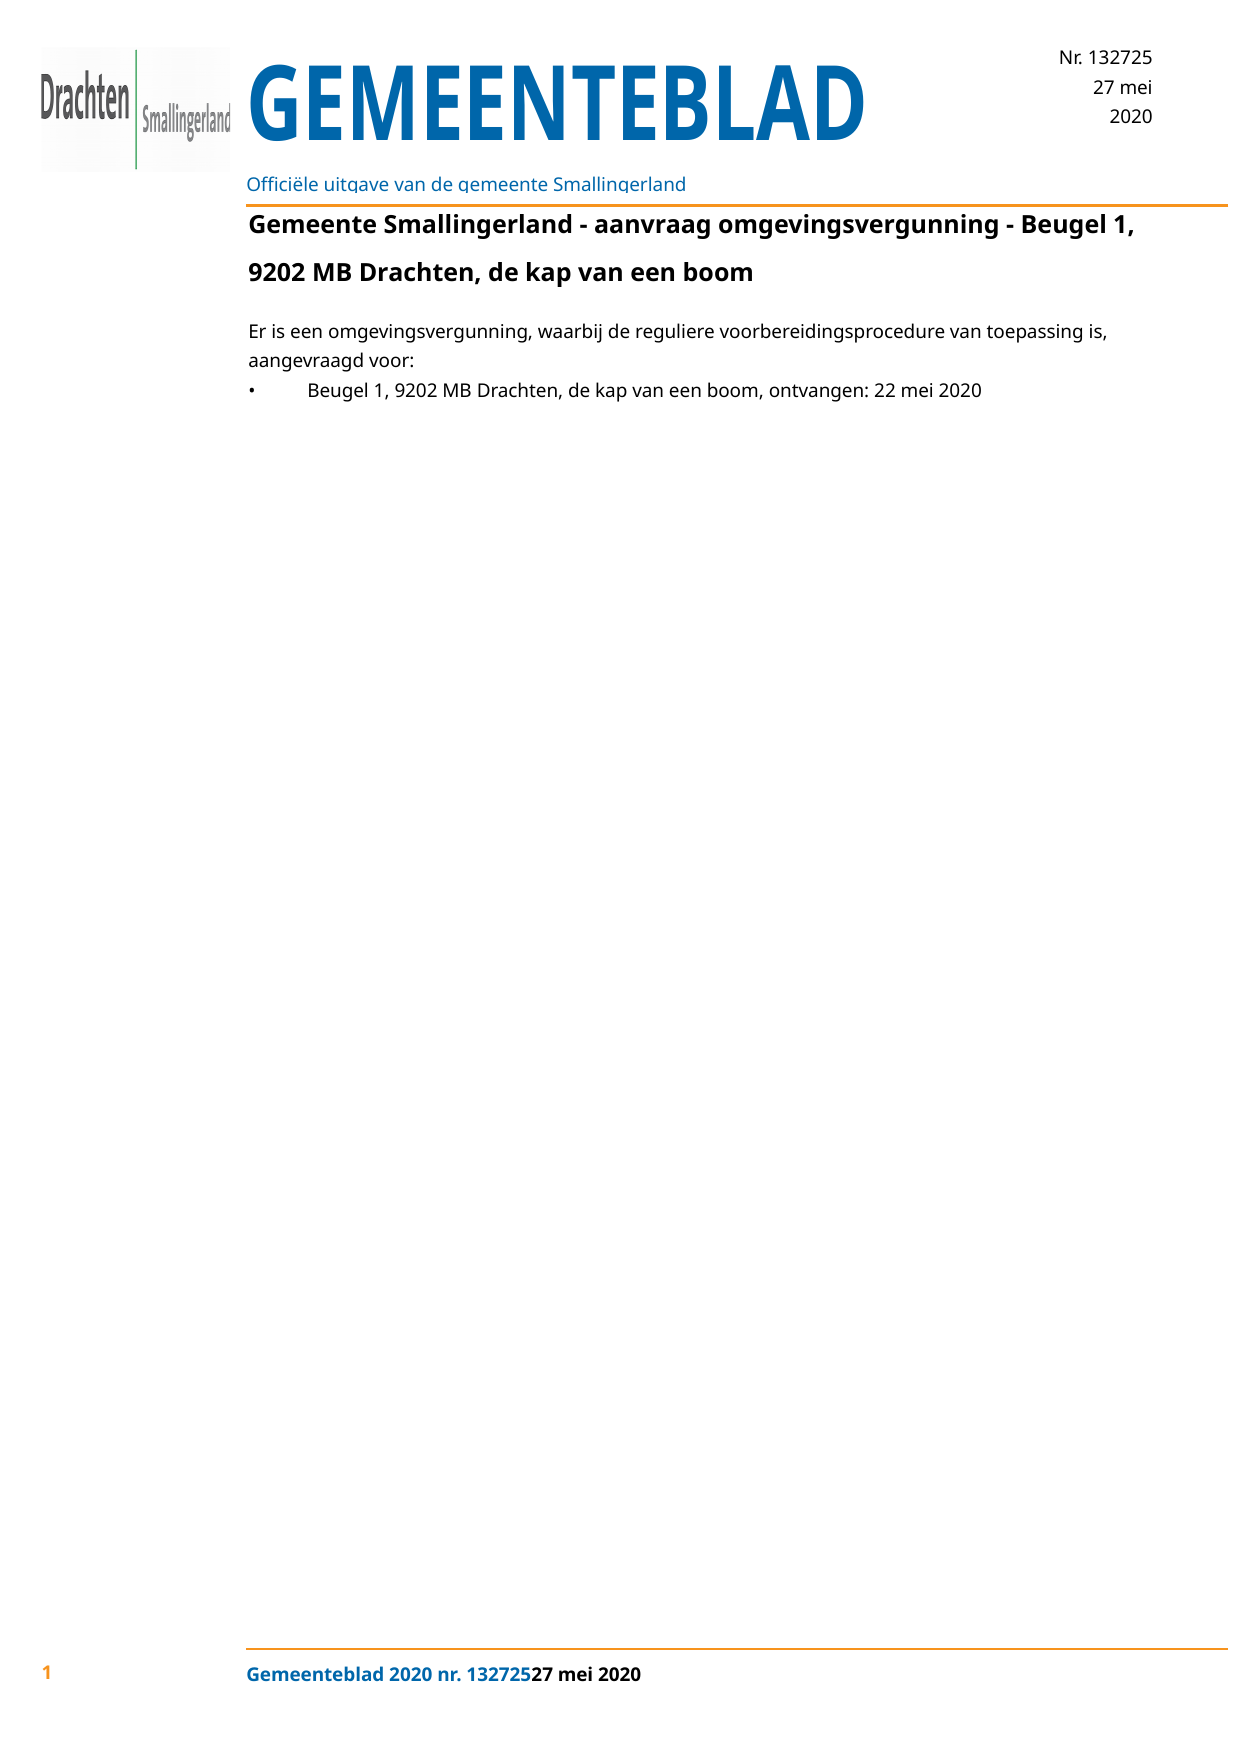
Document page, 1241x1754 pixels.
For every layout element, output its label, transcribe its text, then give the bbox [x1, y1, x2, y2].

list Beugel 1, 9202 MB Drachten, de kap van een boom, ontvangen: 22 mei 2020 [248, 377, 1152, 403]
text Gemeente Smallingerland - aanvraag omgevingsvergunning - Beugel 1, 9202 MB Drachten, de kap van een boom [248, 207, 1152, 288]
text Er is een omgevingsvergunning, waarbij de reguliere voorbereidingsprocedure van toepassing is, aangevraagd voor: [248, 318, 1152, 373]
picture [41, 47, 231, 172]
